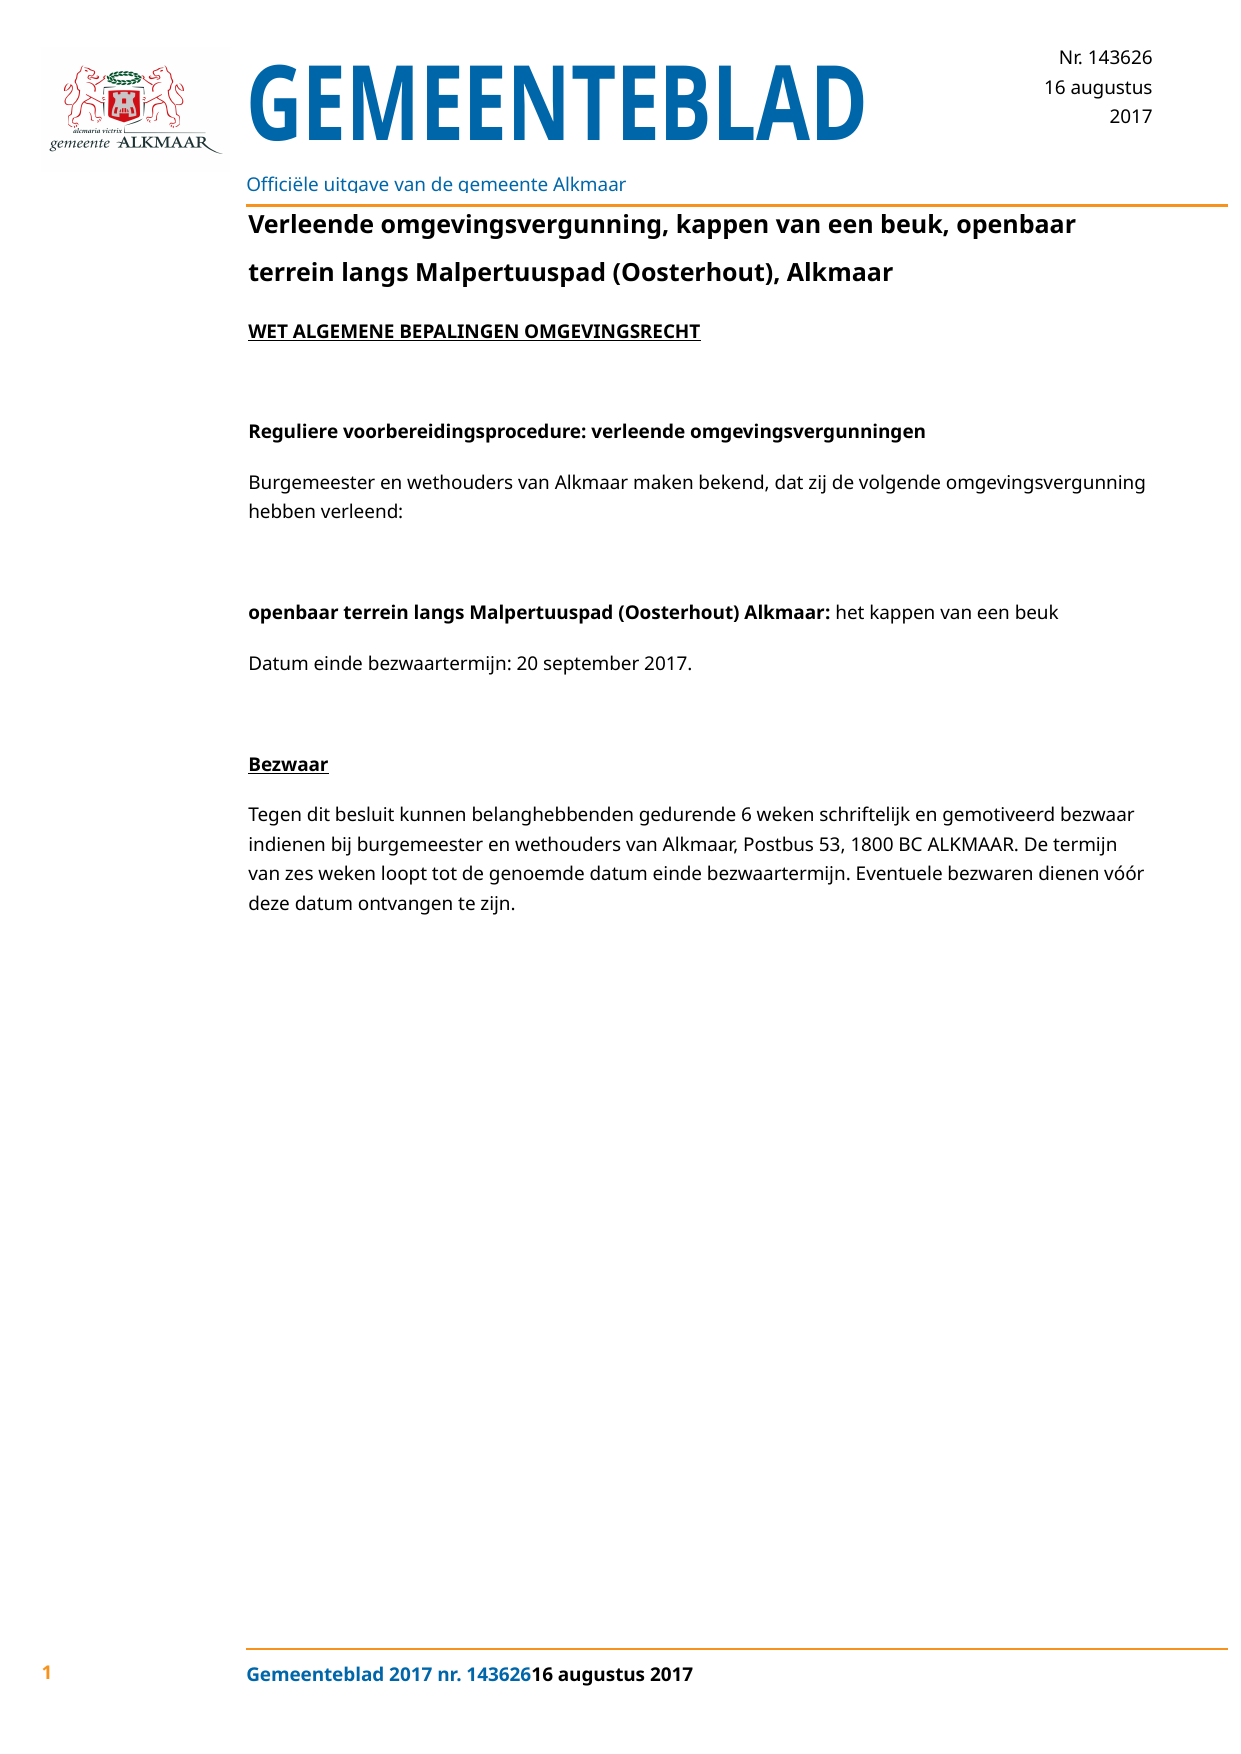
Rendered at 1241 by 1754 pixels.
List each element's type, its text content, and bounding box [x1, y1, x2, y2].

text Verleende omgevingsvergunning, kappen van een beuk, openbaar terrein langs Malpertuuspad (Oosterhout), Alkmaar [248, 207, 1152, 288]
text openbaar terrein langs Malpertuuspad (Oosterhout) Alkmaar: het kappen van een beuk [248, 599, 1152, 625]
text Burgemeester en wethouders van Alkmaar maken bekend, dat zij de volgende omgevingsvergunning hebben verleend: [248, 469, 1152, 524]
text WET ALGEMENE BEPALINGEN OMGEVINGSRECHT [248, 318, 1152, 344]
text Tegen dit besluit kunnen belanghebbenden gedurende 6 weken schriftelijk en gemotiveerd bezwaar indienen bij burgemeester en wethouders van Alkmaar, Postbus 53, 1800 BC ALKMAAR. De termijn van zes weken loopt tot de genoemde datum einde bezwaartermijn. Eventuele bezwaren dienen vóór deze datum ontvangen te zijn. [248, 801, 1152, 916]
picture [41, 47, 231, 172]
text Bezwaar [248, 751, 1152, 777]
text Datum einde bezwaartermijn: 20 september 2017. [248, 650, 1152, 676]
text Reguliere voorbereidingsprocedure: verleende omgevingsvergunningen [248, 419, 1152, 444]
